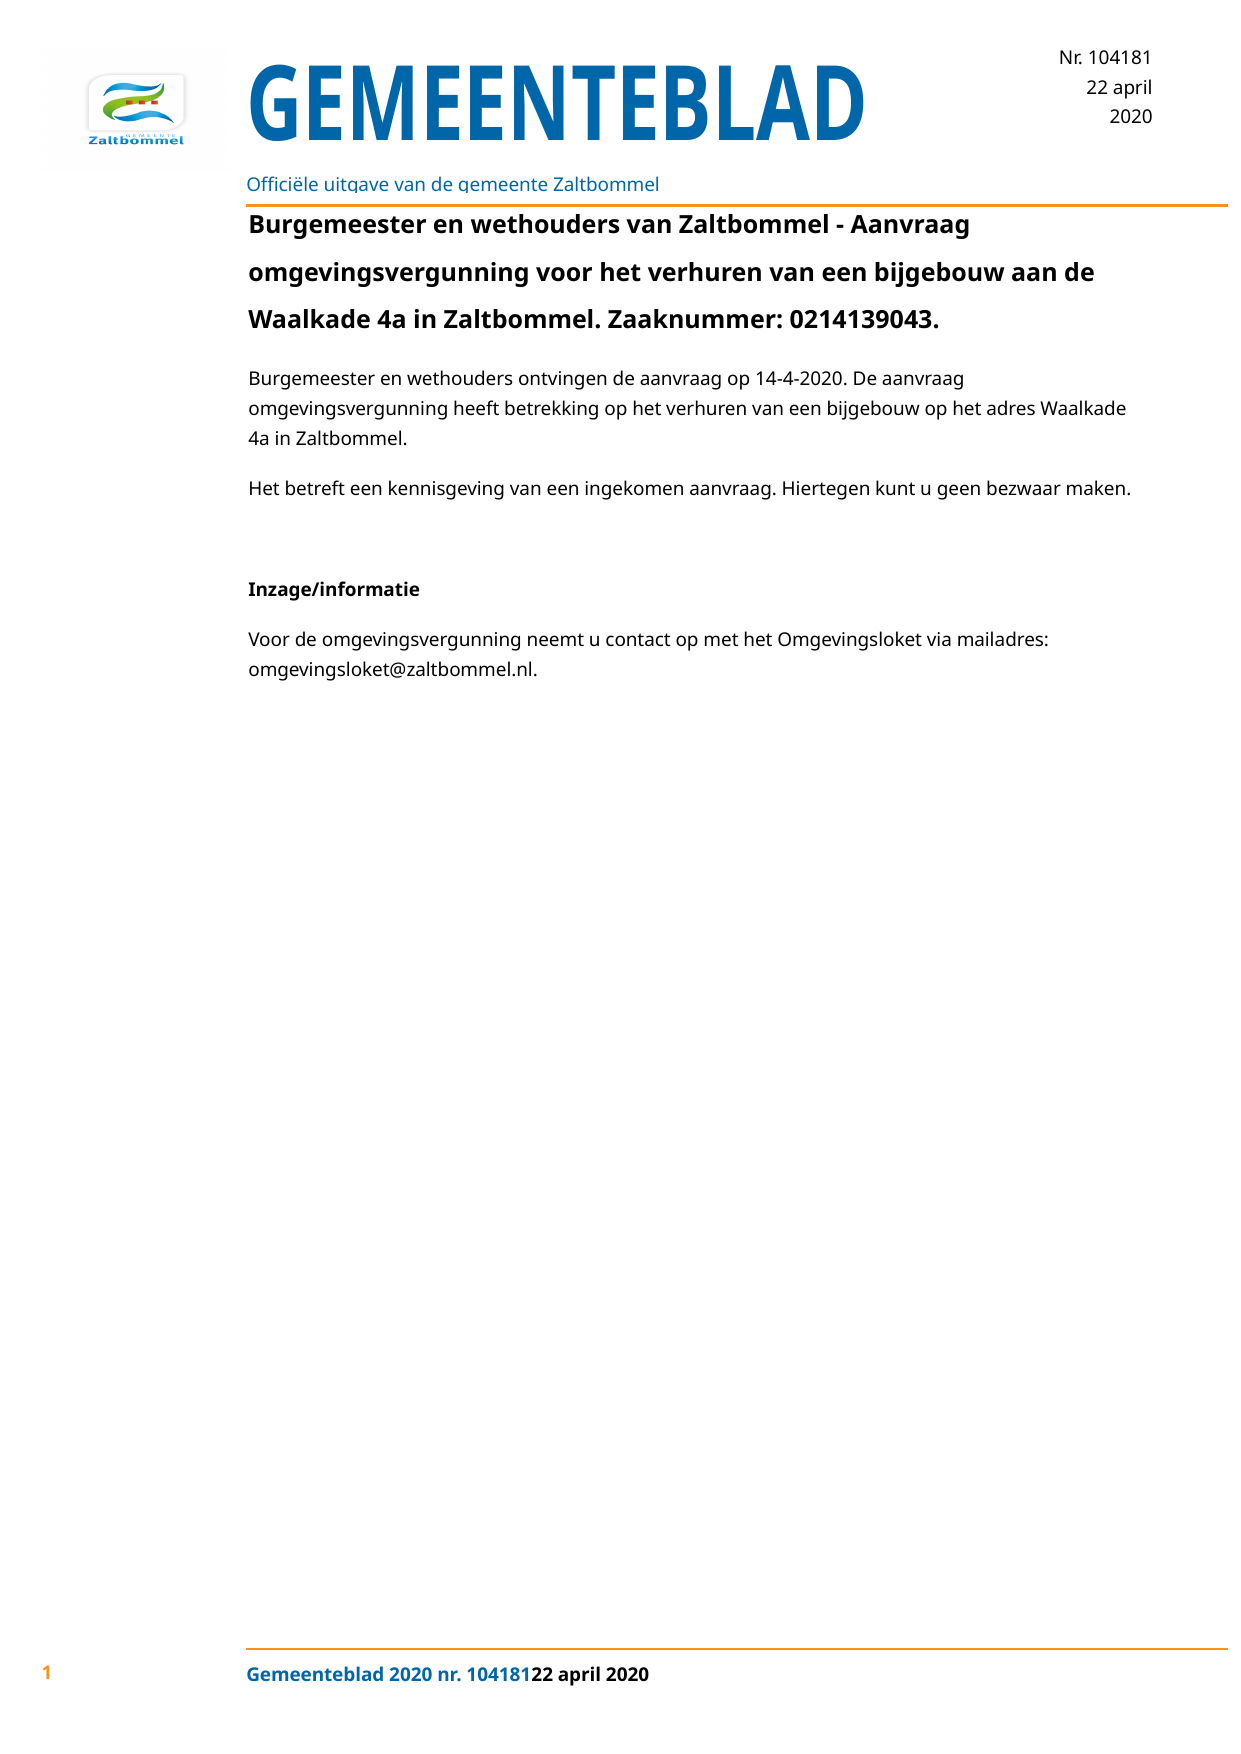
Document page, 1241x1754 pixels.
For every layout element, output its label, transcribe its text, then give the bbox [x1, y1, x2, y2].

picture [41, 47, 231, 172]
text Inzage/informatie [248, 576, 1152, 602]
text Burgemeester en wethouders van Zaltbommel - Aanvraag omgevingsvergunning voor het verhuren van een bijgebouw aan de Waalkade 4a in Zaltbommel. Zaaknummer: 0214139043. [248, 207, 1152, 336]
text Het betreft een kennisgeving van een ingekomen aanvraag. Hiertegen kunt u geen bezwaar maken. [248, 475, 1152, 501]
text Voor de omgevingsvergunning neemt u contact op met het Omgevingsloket via mailadres: omgevingsloket@zaltbommel.nl. [248, 626, 1152, 682]
text Burgemeester en wethouders ontvingen de aanvraag op 14-4-2020. De aanvraag omgevingsvergunning heeft betrekking op het verhuren van een bijgebouw op het adres Waalkade 4a in Zaltbommel. [248, 366, 1152, 450]
